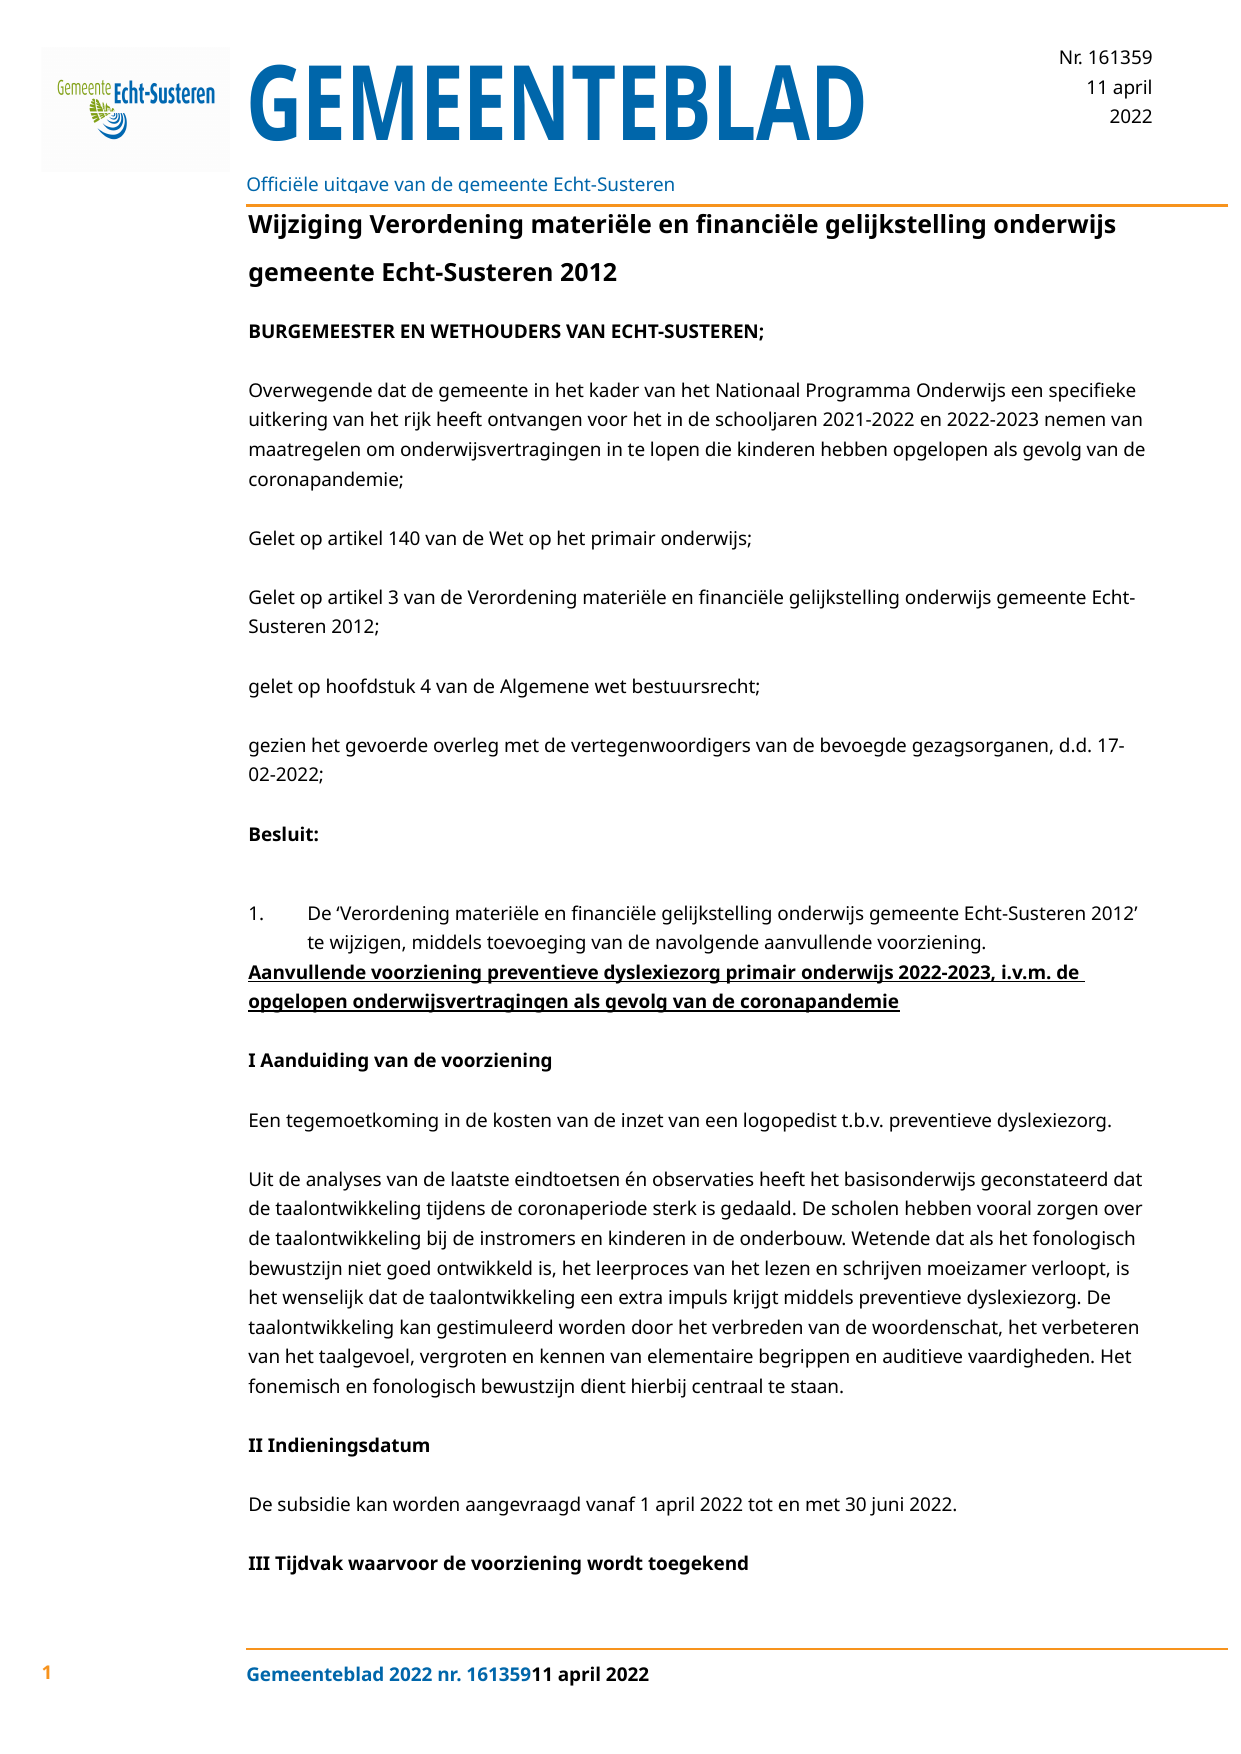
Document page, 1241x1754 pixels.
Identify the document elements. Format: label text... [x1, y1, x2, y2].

text gelet op hoofdstuk 4 van de Algemene wet bestuursrecht; [248, 673, 1152, 699]
text Overwegende dat de gemeente in het kader van het Nationaal Programma Onderwijs een specifieke uitkering van het rijk heeft ontvangen voor het in de schooljaren 2021-2022 en 2022-2023 nemen van maatregelen om onderwijsvertragingen in te lopen die kinderen hebben opgelopen als gevolg van de coronapandemie; [248, 377, 1152, 492]
picture [41, 47, 231, 172]
text De subsidie kan worden aangevraagd vanaf 1 april 2022 tot en met 30 juni 2022. [248, 1491, 1152, 1517]
text Gelet op artikel 140 van de Wet op het primair onderwijs; [248, 525, 1152, 551]
text Besluit: [248, 821, 1152, 847]
text Uit de analyses van de laatste eindtoetsen én observaties heeft het basisonderwijs geconstateerd dat de taalontwikkeling tijdens de coronaperiode sterk is gedaald. De scholen hebben vooral zorgen over de taalontwikkeling bij de instromers en kinderen in de onderbouw. Wetende dat als het fonologisch bewustzijn niet goed ontwikkeld is, het leerproces van het lezen en schrijven moeizamer verloopt, is het wenselijk dat de taalontwikkeling een extra impuls krijgt middels preventieve dyslexiezorg. De taalontwikkeling kan gestimuleerd worden door het verbreden van de woordenschat, het verbeteren van het taalgevoel, vergroten en kennen van elementaire begrippen en auditieve vaardigheden. Het fonemisch en fonologisch bewustzijn dient hierbij centraal te staan. [248, 1166, 1152, 1399]
text gezien het gevoerde overleg met de vertegenwoordigers van de bevoegde gezagsorganen, d.d. 17-02-2022; [248, 732, 1152, 787]
text Wijziging Verordening materiële en financiële gelijkstelling onderwijs gemeente Echt-Susteren 2012 [248, 207, 1152, 288]
text III Tijdvak waarvoor de voorziening wordt toegekend [248, 1551, 1152, 1576]
text Aanvullende voorziening preventieve dyslexiezorg primair onderwijs 2022-2023, i.v.m. de opgelopen onderwijsvertragingen als gevolg van de coronapandemie [248, 959, 1152, 1014]
list De ‘Verordening materiële en financiële gelijkstelling onderwijs gemeente Echt-Susteren 2012’ te wijzigen, middels toevoeging van de navolgende aanvullende voorziening. [248, 900, 1152, 955]
text Een tegemoetkoming in de kosten van de inzet van een logopedist t.b.v. preventieve dyslexiezorg. [248, 1107, 1152, 1132]
text BURGEMEESTER EN WETHOUDERS VAN ECHT-SUSTEREN; [248, 318, 1152, 344]
text II Indieningsdatum [248, 1432, 1152, 1458]
text I Aanduiding van de voorziening [248, 1048, 1152, 1073]
text Gelet op artikel 3 van de Verordening materiële en financiële gelijkstelling onderwijs gemeente Echt-Susteren 2012; [248, 584, 1152, 639]
